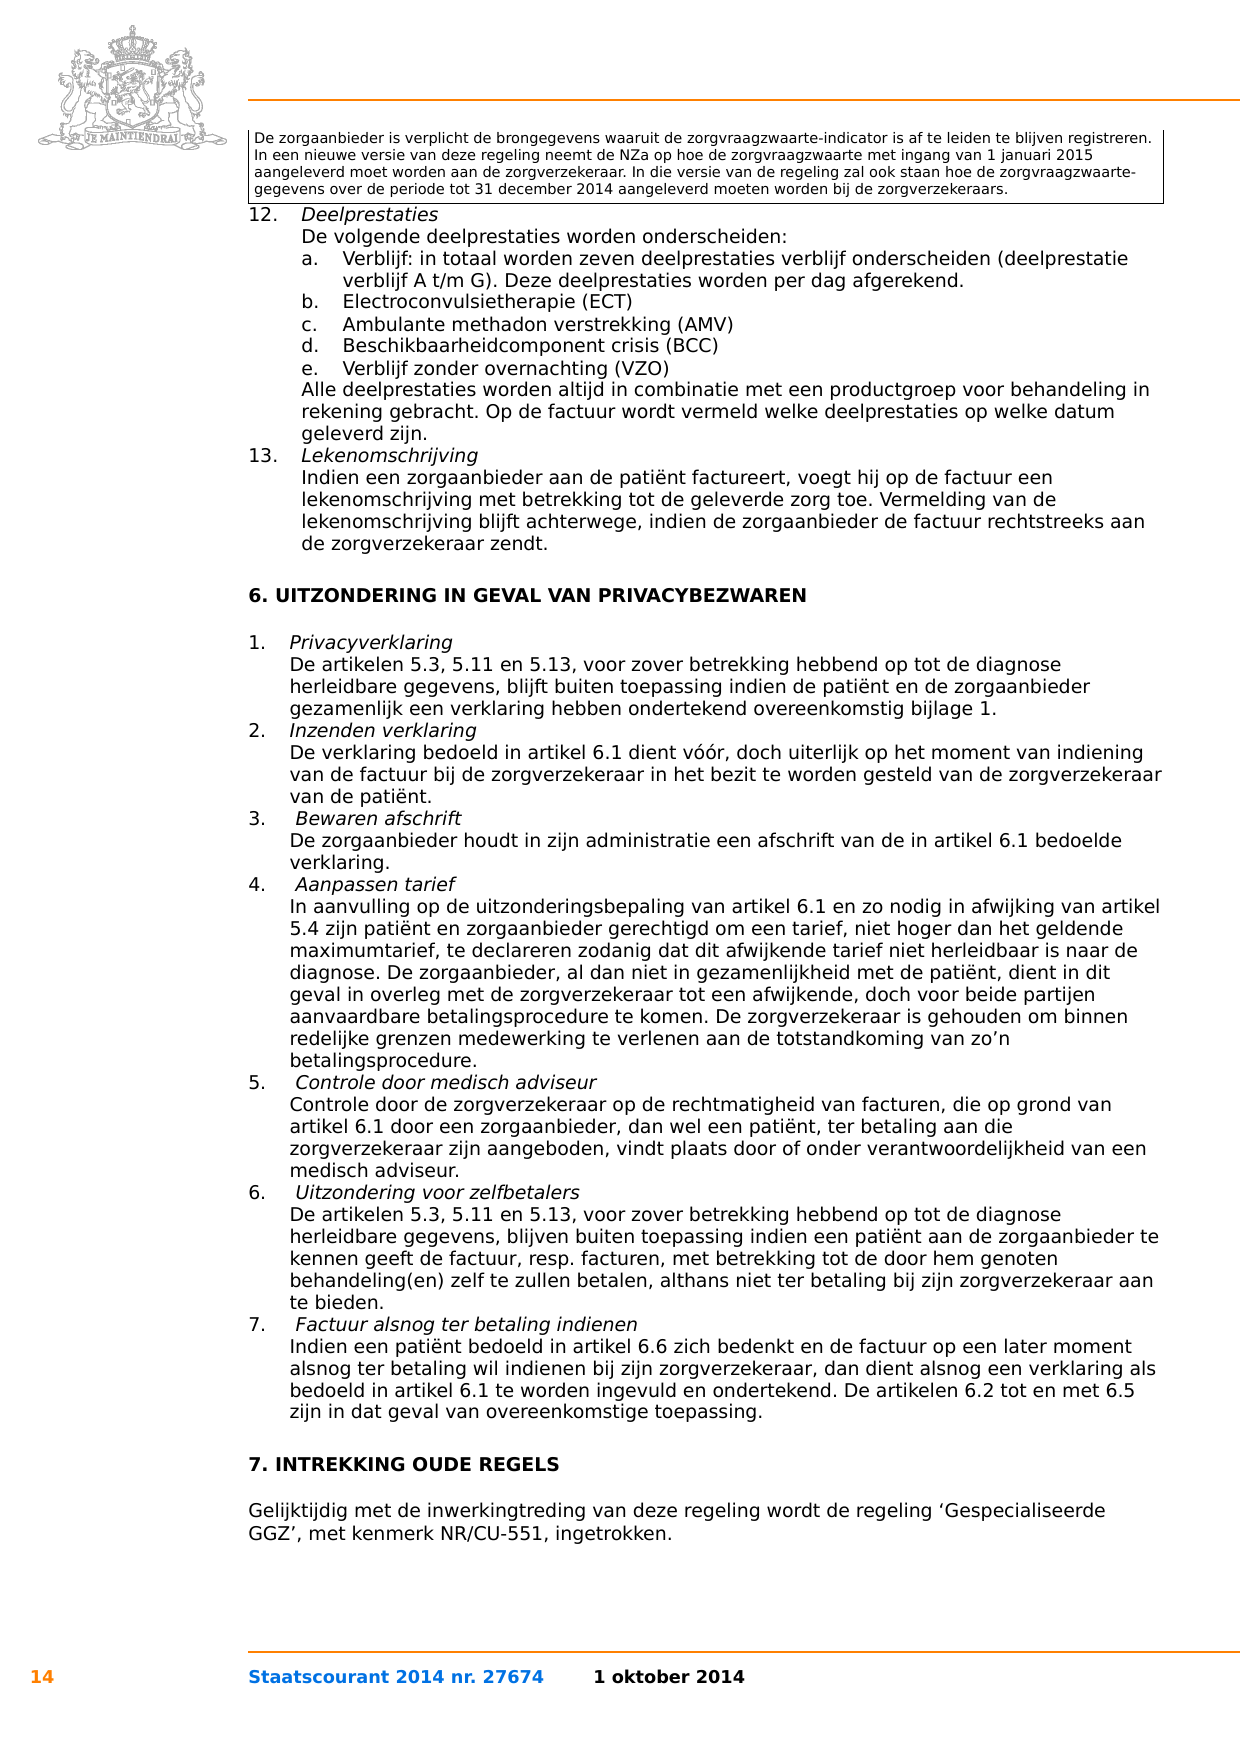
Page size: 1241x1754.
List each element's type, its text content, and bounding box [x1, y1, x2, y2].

subtitle 6. UITZONDERING IN GEVAL VAN PRIVACYBEZWAREN [248, 585, 1163, 607]
table_cell In een nieuwe versie van deze regeling neemt de NZa op hoe de zorgvraagzwaarte met ingang van 1 januari 2015 aangeleverd moet worden aan de zorgverzekeraar. In die versie van de regeling zal ook staan hoe de zorgvraagzwaarte-gegevens over de periode tot 31 december 2014 aangeleverd moeten worden bij de zorgverzekeraars. [249, 147, 1163, 202]
text De volgende deelprestaties worden onderscheiden: [301, 226, 1163, 247]
text 5. Controle door medisch adviseur [248, 1072, 1163, 1094]
text Alle deelprestaties worden altijd in combinatie met een productgroep voor behandeling in rekening gebracht. Op de factuur wordt vermeld welke deelprestaties op welke datum geleverd zijn. [301, 379, 1163, 445]
text 2. Inzenden verklaring [248, 720, 1163, 742]
text c. Ambulante methadon verstrekking (AMV) [301, 313, 1163, 335]
text 1. Privacyverklaring [248, 632, 1163, 654]
text d. Beschikbaarheidcomponent crisis (BCC) [301, 335, 1163, 357]
text e. Verblijf zonder overnachting (VZO) [301, 357, 1163, 379]
text b. Electroconvulsietherapie (ECT) [301, 291, 1163, 313]
text 13. Lekenomschrijving [248, 445, 1163, 467]
picture [38, 25, 227, 150]
text Indien een patiënt bedoeld in artikel 6.6 zich bedenkt en de factuur op een later moment alsnog ter betaling wil indienen bij zijn zorgverzekeraar, dan dient alsnog een verklaring als bedoeld in artikel 6.1 te worden ingevuld en ondertekend. De artikelen 6.2 tot en met 6.5 zijn in dat geval van overeenkomstige toepassing. [289, 1336, 1163, 1423]
text Indien een zorgaanbieder aan de patiënt factureert, voegt hij op de factuur een lekenomschrijving met betrekking tot de geleverde zorg toe. Vermelding van de lekenomschrijving blijft achterwege, indien de zorgaanbieder de factuur rechtstreeks aan de zorgverzekeraar zendt. [301, 467, 1163, 555]
text In aanvulling op de uitzonderingsbepaling van artikel 6.1 en zo nodig in afwijking van artikel 5.4 zijn patiënt en zorgaanbieder gerechtigd om een tarief, niet hoger dan het geldende maximumtarief, te declareren zodanig dat dit afwijkende tarief niet herleidbaar is naar de diagnose. De zorgaanbieder, al dan niet in gezamenlijkheid met de patiënt, dient in dit geval in overleg met de zorgverzekeraar tot een afwijkende, doch voor beide partijen aanvaardbare betalingsprocedure te komen. De zorgverzekeraar is gehouden om binnen redelijke grenzen medewerking te verlenen aan de totstandkoming van zo’n betalingsprocedure. [289, 896, 1163, 1072]
text Gelijktijdig met de inwerkingtreding van deze regeling wordt de regeling ‘Gespecialiseerde GGZ’, met kenmerk NR/CU-551, ingetrokken. [248, 1500, 1163, 1544]
text De zorgaanbieder houdt in zijn administratie een afschrift van de in artikel 6.1 bedoelde verklaring. [289, 830, 1163, 874]
table_cell De zorgaanbieder is verplicht de brongegevens waaruit de zorgvraagzwaarte-indicator is af te leiden te blijven registreren. [249, 130, 1163, 147]
text De artikelen 5.3, 5.11 en 5.13, voor zover betrekking hebbend op tot de diagnose herleidbare gegevens, blijven buiten toepassing indien een patiënt aan de zorgaanbieder te kennen geeft de factuur, resp. facturen, met betrekking tot de door hem genoten behandeling(en) zelf te zullen betalen, althans niet ter betaling bij zijn zorgverzekeraar aan te bieden. [289, 1204, 1163, 1313]
text 6. Uitzondering voor zelfbetalers [248, 1182, 1163, 1204]
text De verklaring bedoeld in artikel 6.1 dient vóór, doch uiterlijk op het moment van indiening van de factuur bij de zorgverzekeraar in het bezit te worden gesteld van de zorgverzekeraar van de patiënt. [289, 742, 1163, 808]
text 7. Factuur alsnog ter betaling indienen [248, 1313, 1163, 1336]
text 3. Bewaren afschrift [248, 808, 1163, 830]
text De artikelen 5.3, 5.11 en 5.13, voor zover betrekking hebbend op tot de diagnose herleidbare gegevens, blijft buiten toepassing indien de patiënt en de zorgaanbieder gezamenlijk een verklaring hebben ondertekend overeenkomstig bijlage 1. [289, 654, 1163, 720]
subtitle 7. INTREKKING OUDE REGELS [248, 1453, 1163, 1475]
text Controle door de zorgverzekeraar op de rechtmatigheid van facturen, die op grond van artikel 6.1 door een zorgaanbieder, dan wel een patiënt, ter betaling aan die zorgverzekeraar zijn aangeboden, vindt plaats door of onder verantwoordelijkheid van een medisch adviseur. [289, 1094, 1163, 1182]
text a. Verblijf: in totaal worden zeven deelprestaties verblijf onderscheiden (deelprestatie verblijf A t/m G). Deze deelprestaties worden per dag afgerekend. [301, 247, 1163, 291]
text 4. Aanpassen tarief [248, 874, 1163, 896]
text 12. Deelprestaties [248, 204, 1163, 226]
